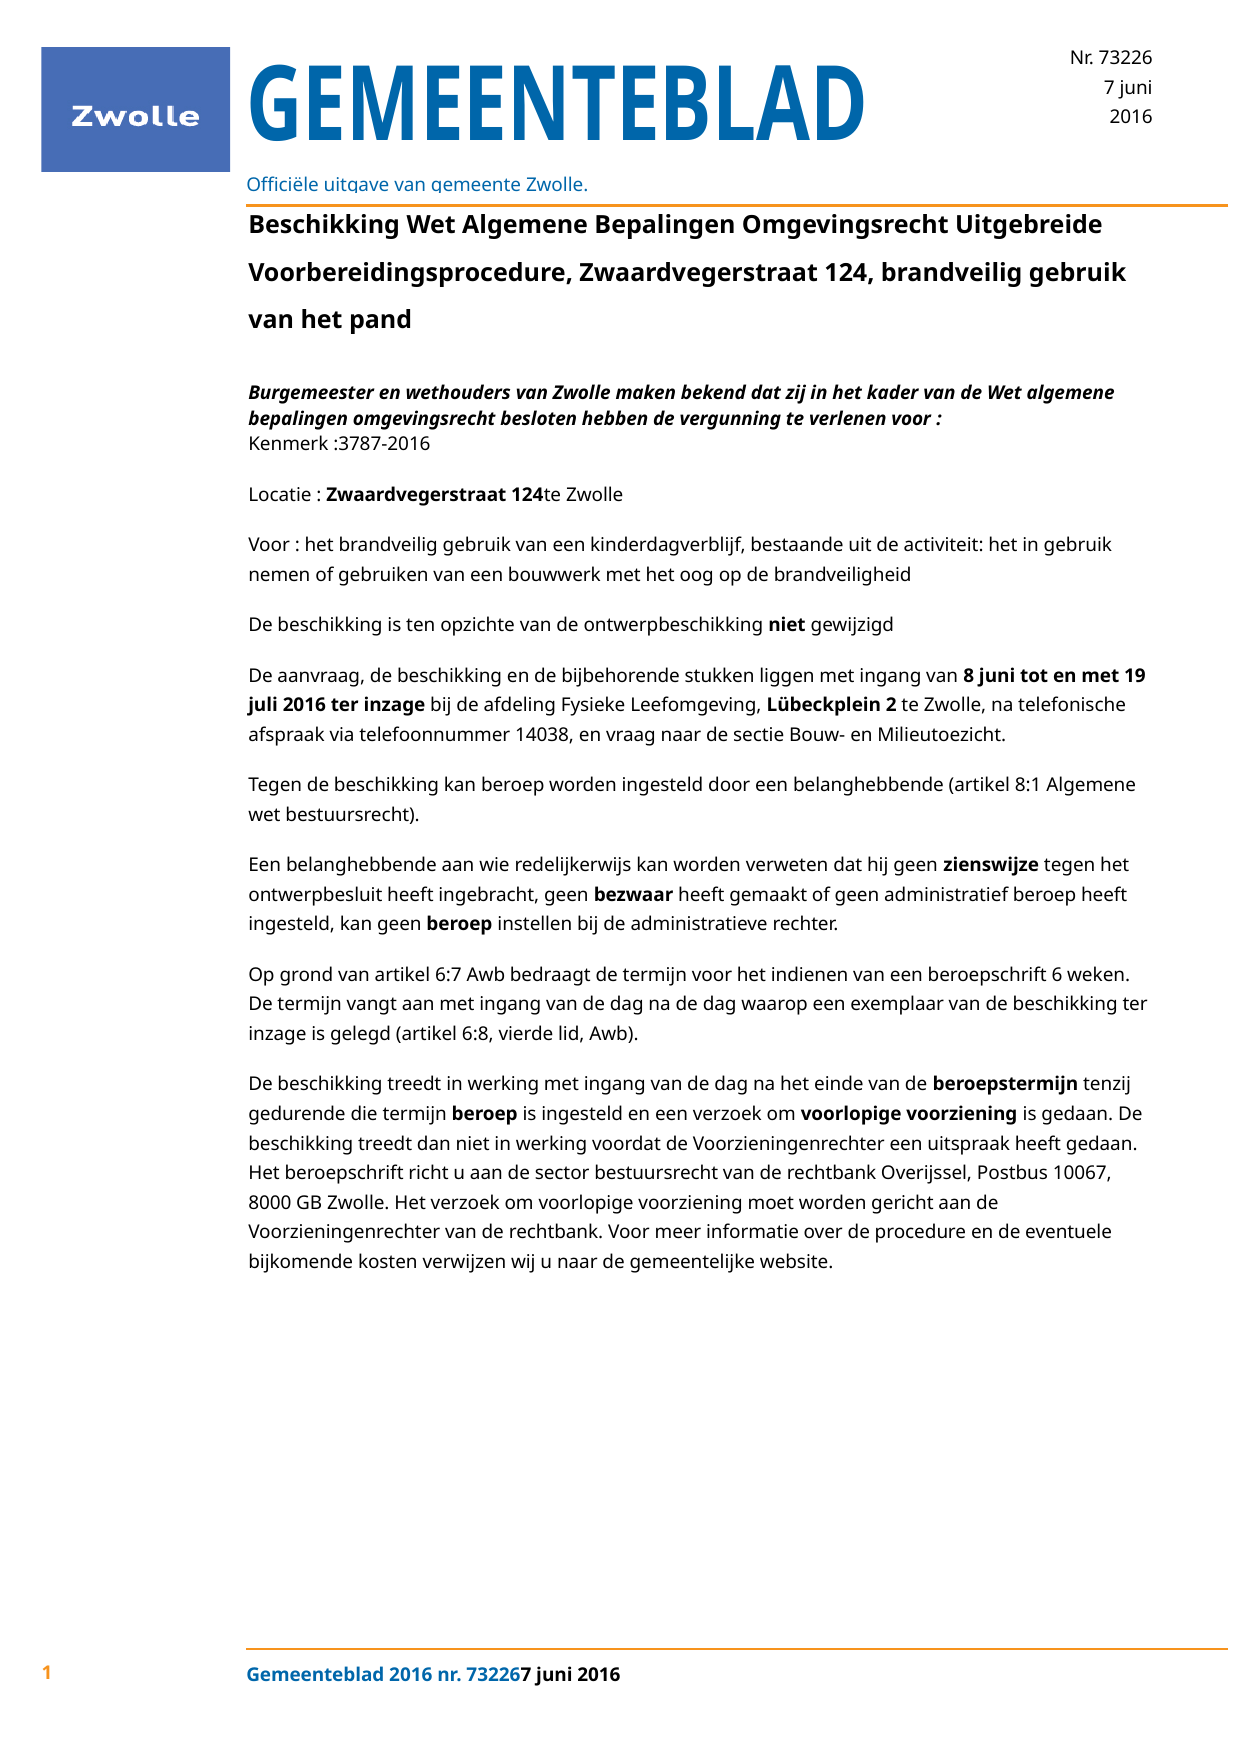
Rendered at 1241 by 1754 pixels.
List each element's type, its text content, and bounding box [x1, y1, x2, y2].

text De beschikking treedt in werking met ingang van de dag na het einde van de beroepstermijn tenzij gedurende die termijn beroep is ingesteld en een verzoek om voorlopige voorziening is gedaan. De beschikking treedt dan niet in werking voordat de Voorzieningenrechter een uitspraak heeft gedaan. Het beroepschrift richt u aan de sector bestuursrecht van de rechtbank Overijssel, Postbus 10067, 8000 GB Zwolle. Het verzoek om voorlopige voorziening moet worden gericht aan de Voorzieningenrechter van de rechtbank. Voor meer informatie over de procedure en de eventuele bijkomende kosten verwijzen wij u naar de gemeentelijke website. [248, 1071, 1152, 1274]
text Burgemeester en wethouders van Zwolle maken bekend dat zij in het kader van de Wet algemene bepalingen omgevingsrecht besloten hebben de vergunning te verlenen voor : [248, 379, 1152, 431]
text De beschikking is ten opzichte van de ontwerpbeschikking niet gewijzigd [248, 611, 1152, 637]
text Voor : het brandveilig gebruik van een kinderdagverblijf, bestaande uit de activiteit: het in gebruik nemen of gebruiken van een bouwwerk met het oog op de brandveiligheid [248, 531, 1152, 587]
text Locatie : Zwaardvegerstraat 124te Zwolle [248, 481, 1152, 507]
text De aanvraag, de beschikking en de bijbehorende stukken liggen met ingang van 8 juni tot en met 19 juli 2016 ter inzage bij de afdeling Fysieke Leefomgeving, Lübeckplein 2 te Zwolle, na telefonische afspraak via telefoonnummer 14038, en vraag naar de sectie Bouw- en Milieutoezicht. [248, 662, 1152, 747]
text Kenmerk :3787-2016 [248, 431, 1152, 456]
text Beschikking Wet Algemene Bepalingen Omgevingsrecht Uitgebreide Voorbereidingsprocedure, Zwaardvegerstraat 124, brandveilig gebruik van het pand [248, 207, 1152, 336]
text Een belanghebbende aan wie redelijkerwijs kan worden verweten dat hij geen zienswijze tegen het ontwerpbesluit heeft ingebracht, geen bezwaar heeft gemaakt of geen administratief beroep heeft ingesteld, kan geen beroep instellen bij de administratieve rechter. [248, 851, 1152, 936]
text Tegen de beschikking kan beroep worden ingesteld door een belanghebbende (artikel 8:1 Algemene wet bestuursrecht). [248, 771, 1152, 827]
text Op grond van artikel 6:7 Awb bedraagt de termijn voor het indienen van een beroepschrift 6 weken. De termijn vangt aan met ingang van de dag na de dag waarop een exemplaar van de beschikking ter inzage is gelegd (artikel 6:8, vierde lid, Awb). [248, 961, 1152, 1046]
picture [41, 47, 231, 172]
